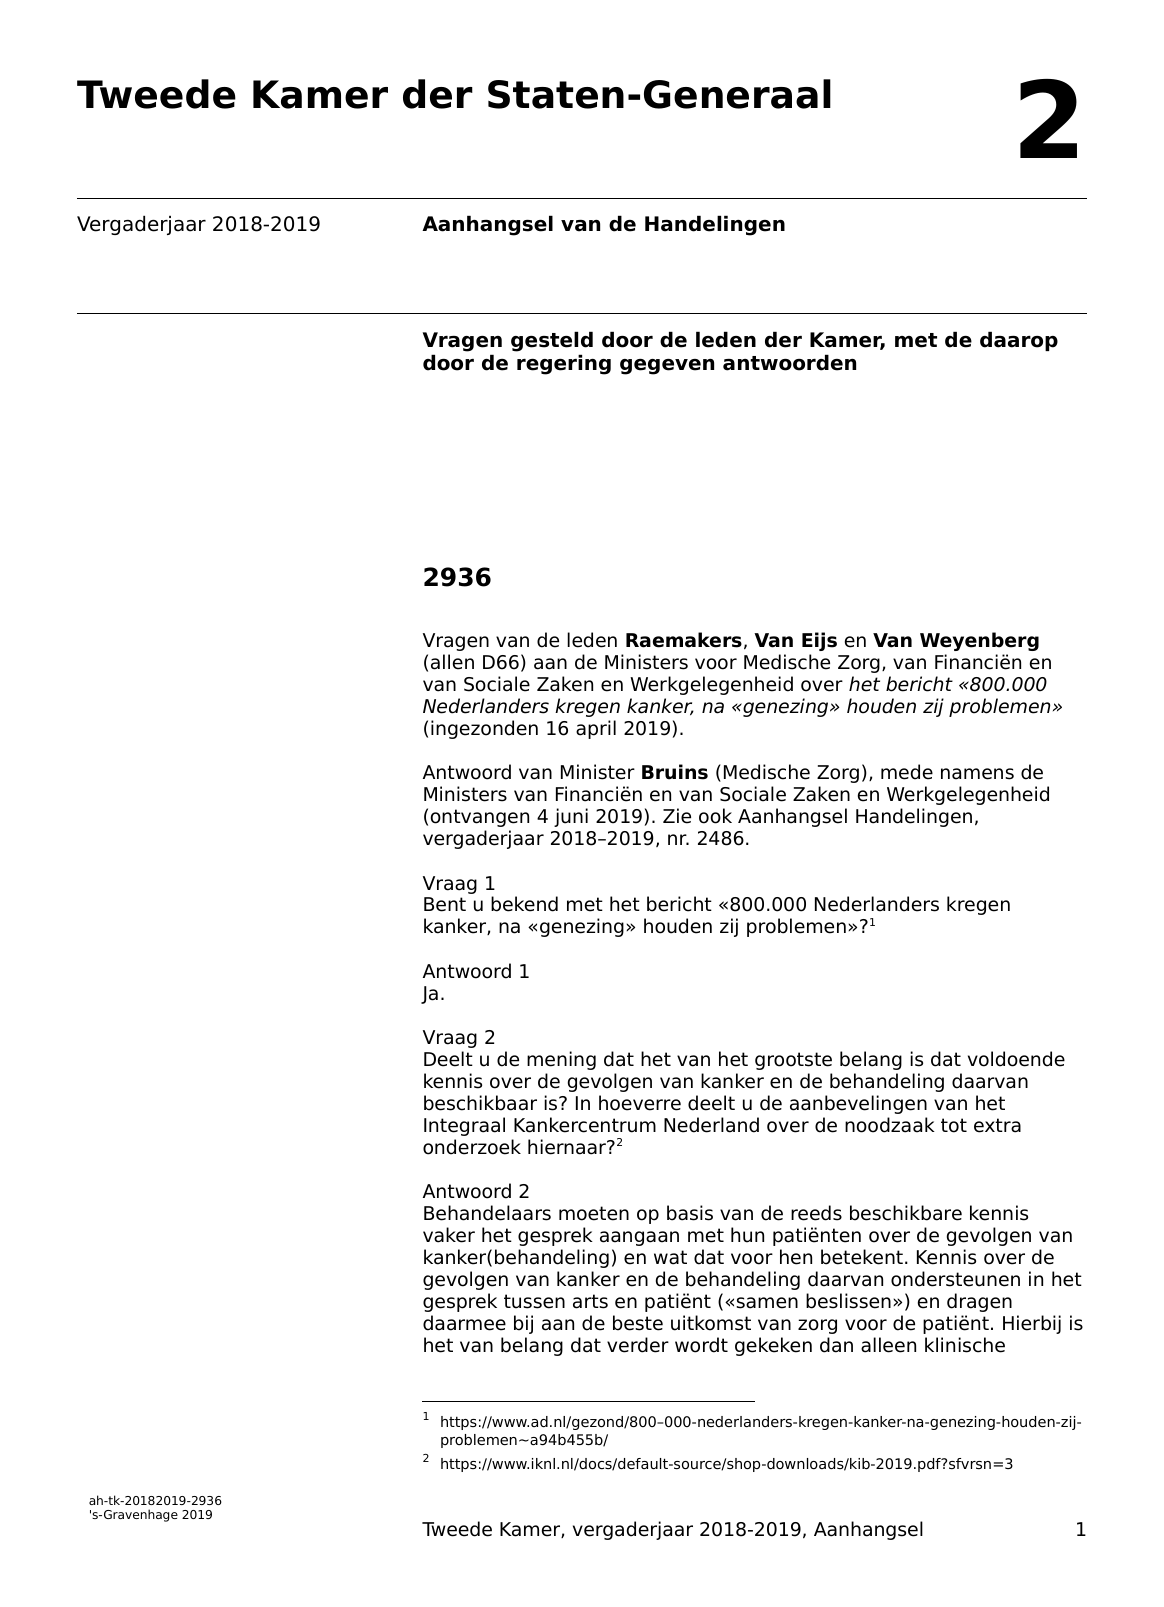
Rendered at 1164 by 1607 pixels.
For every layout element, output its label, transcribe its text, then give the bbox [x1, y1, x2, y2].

text Antwoord 1 [422, 961, 1087, 982]
text ah-tk-20182019-2936 [88, 1494, 323, 1508]
text Vraag 2 [422, 1027, 1087, 1049]
text 's-Gravenhage 2019 [88, 1508, 323, 1522]
text Bent u bekend met het bericht «800.000 Nederlanders kregen kanker, na «genezing» houden zij problemen»? [422, 894, 1087, 938]
text 2936 [422, 563, 1087, 592]
table_cell Vragen gesteld door de leden der Kamer, met de daarop door de regering gegeven antwoorden [422, 314, 1087, 375]
text Vragen van de leden Raemakers, Van Eijs en Van Weyenberg (allen D66) aan de Ministers voor Medische Zorg, van Financiën en van Sociale Zaken en Werkgelegenheid over het bericht «800.000 Nederlanders kregen kanker, na «genezing» houden zij problemen» (ingezonden 16 april 2019). [422, 630, 1087, 740]
text https://www.ad.nl/gezond/800–000-nederlanders-kregen-kanker-na-genezing-houden-zij-problemen~a94b455b/ [422, 1410, 1087, 1449]
text Ja. [422, 982, 1087, 1004]
table_header 2 [886, 59, 1087, 198]
text Vraag 1 [422, 872, 1087, 894]
text Deelt u de mening dat het van het grootste belang is dat voldoende kennis over de gevolgen van kanker en de behandeling daarvan beschikbaar is? In hoeverre deelt u de aanbevelingen van het Integraal Kankercentrum Nederland over de noodzaak tot extra onderzoek hiernaar? [422, 1049, 1087, 1158]
text https://www.iknl.nl/docs/default-source/shop-downloads/kib-2019.pdf?sfvrsn=3 [422, 1452, 1087, 1474]
text Antwoord 2 [422, 1181, 1087, 1203]
table_cell [77, 314, 422, 375]
table_cell Vergaderjaar 2018-2019 [77, 199, 422, 313]
text Behandelaars moeten op basis van de reeds beschikbare kennis vaker het gesprek aangaan met hun patiënten over de gevolgen van kanker(behandeling) en wat dat voor hen betekent. Kennis over de gevolgen van kanker en de behandeling daarvan ondersteunen in het gesprek tussen arts en patiënt («samen beslissen») en dragen daarmee bij aan de beste uitkomst van zorg voor de patiënt. Hierbij is het van belang dat verder wordt gekeken dan alleen klinische [422, 1203, 1087, 1357]
table_header Tweede Kamer der Staten-Generaal [77, 59, 886, 198]
text Antwoord van Minister Bruins (Medische Zorg), mede namens de Ministers van Financiën en van Sociale Zaken en Werkgelegenheid (ontvangen 4 juni 2019). Zie ook Aanhangsel Handelingen, vergaderjaar 2018–2019, nr. 2486. [422, 762, 1087, 850]
table_cell Aanhangsel van de Handelingen [422, 199, 1087, 313]
